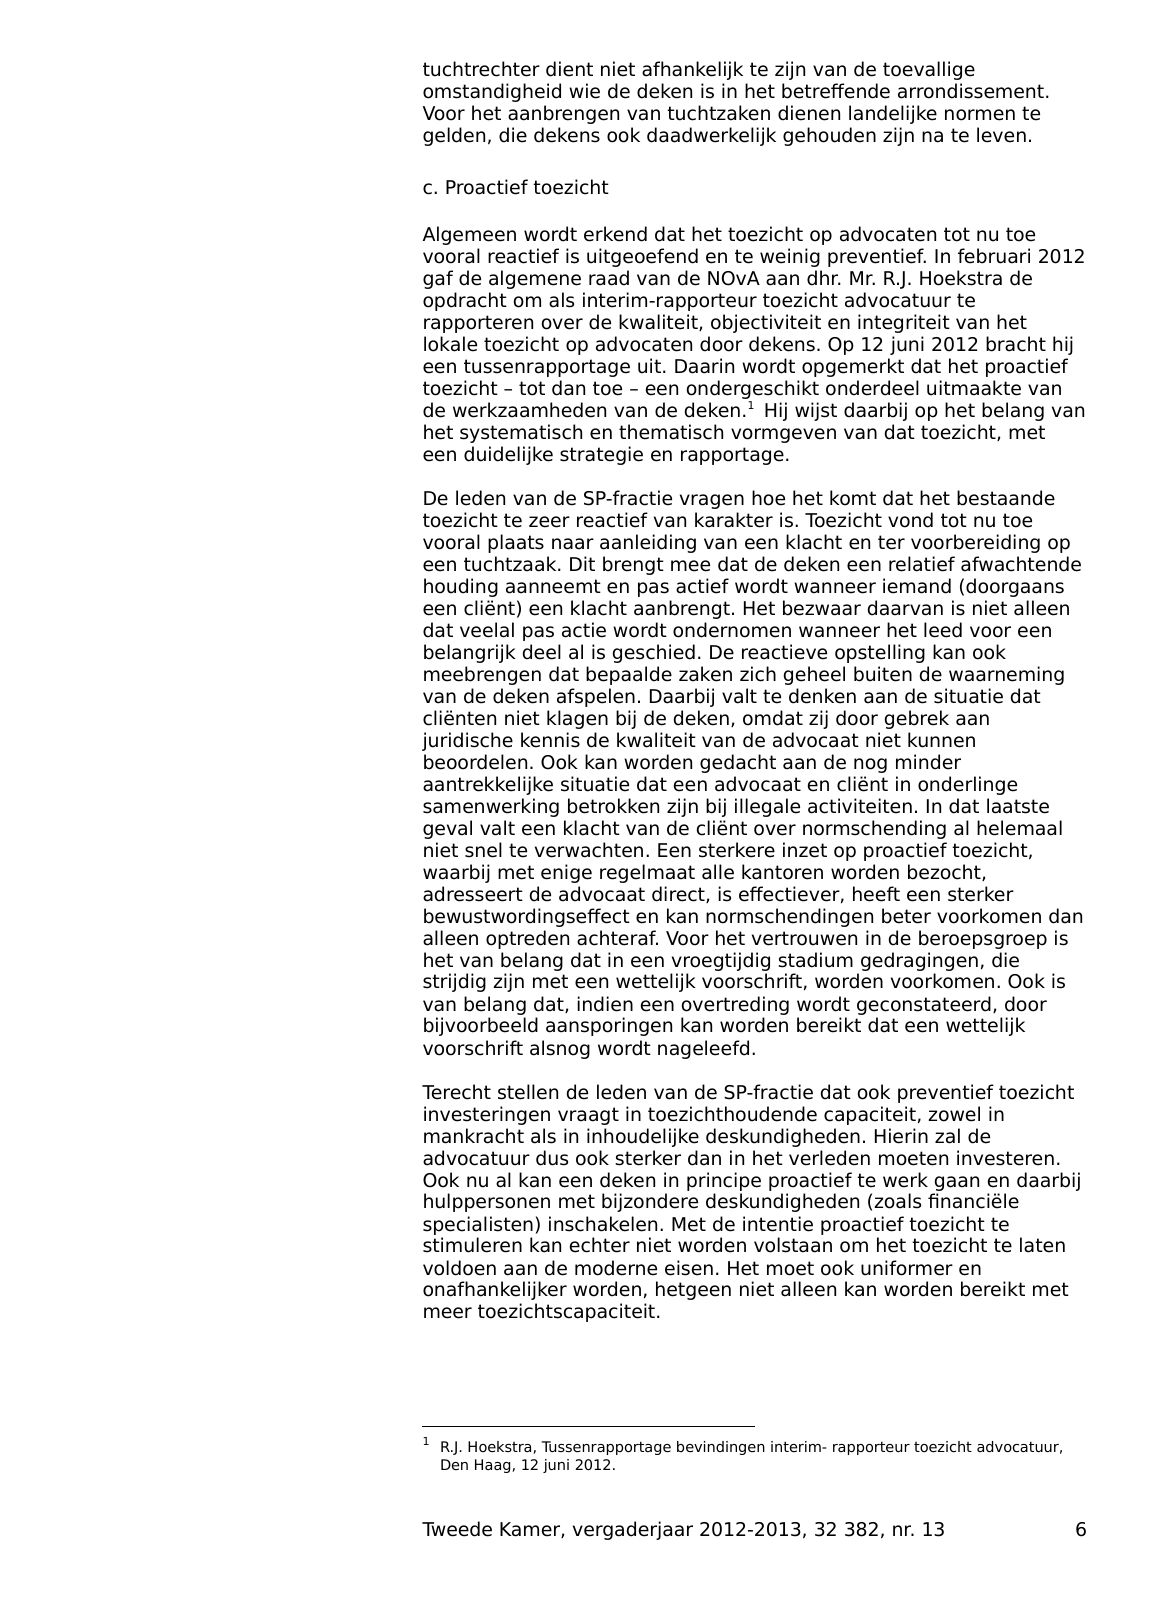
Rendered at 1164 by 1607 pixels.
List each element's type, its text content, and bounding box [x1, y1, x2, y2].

text tuchtrechter dient niet afhankelijk te zijn van de toevallige omstandigheid wie de deken is in het betreffende arrondissement. Voor het aanbrengen van tuchtzaken dienen landelijke normen te gelden, die dekens ook daadwerkelijk gehouden zijn na te leven. [422, 59, 1087, 147]
text De leden van de SP-fractie vragen hoe het komt dat het bestaande toezicht te zeer reactief van karakter is. Toezicht vond tot nu toe vooral plaats naar aanleiding van een klacht en ter voorbereiding op een tuchtzaak. Dit brengt mee dat de deken een relatief afwachtende houding aanneemt en pas actief wordt wanneer iemand (doorgaans een cliënt) een klacht aanbrengt. Het bezwaar daarvan is niet alleen dat veelal pas actie wordt ondernomen wanneer het leed voor een belangrijk deel al is geschied. De reactieve opstelling kan ook meebrengen dat bepaalde zaken zich geheel buiten de waarneming van de deken afspelen. Daarbij valt te denken aan de situatie dat cliënten niet klagen bij de deken, omdat zij door gebrek aan juridische kennis de kwaliteit van de advocaat niet kunnen beoordelen. Ook kan worden gedacht aan de nog minder aantrekkelijke situatie dat een advocaat en cliënt in onderlinge samenwerking betrokken zijn bij illegale activiteiten. In dat laatste geval valt een klacht van de cliënt over normschending al helemaal niet snel te verwachten. Een sterkere inzet op proactief toezicht, waarbij met enige regelmaat alle kantoren worden bezocht, adresseert de advocaat direct, is effectiever, heeft een sterker bewustwordingseffect en kan normschendingen beter voorkomen dan alleen optreden achteraf. Voor het vertrouwen in de beroepsgroep is het van belang dat in een vroegtijdig stadium gedragingen, die strijdig zijn met een wettelijk voorschrift, worden voorkomen. Ook is van belang dat, indien een overtreding wordt geconstateerd, door bijvoorbeeld aansporingen kan worden bereikt dat een wettelijk voorschrift alsnog wordt nageleefd. [422, 488, 1087, 1059]
text Terecht stellen de leden van de SP-fractie dat ook preventief toezicht investeringen vraagt in toezichthoudende capaciteit, zowel in mankracht als in inhoudelijke deskundigheden. Hierin zal de advocatuur dus ook sterker dan in het verleden moeten investeren. Ook nu al kan een deken in principe proactief te werk gaan en daarbij hulppersonen met bijzondere deskundigheden (zoals financiële specialisten) inschakelen. Met de intentie proactief toezicht te stimuleren kan echter niet worden volstaan om het toezicht te laten voldoen aan de moderne eisen. Het moet ook uniformer en onafhankelijker worden, hetgeen niet alleen kan worden bereikt met meer toezichtscapaciteit. [422, 1082, 1087, 1323]
subtitle c. Proactief toezicht [422, 177, 1087, 199]
text R.J. Hoekstra, Tussenrapportage bevindingen interim- rapporteur toezicht advocatuur, Den Haag, 12 juni 2012. [422, 1435, 1087, 1474]
text Algemeen wordt erkend dat het toezicht op advocaten tot nu toe vooral reactief is uitgeoefend en te weinig preventief. In februari 2012 gaf de algemene raad van de NOvA aan dhr. Mr. R.J. Hoekstra de opdracht om als interim-rapporteur toezicht advocatuur te rapporteren over de kwaliteit, objectiviteit en integriteit van het lokale toezicht op advocaten door dekens. Op 12 juni 2012 bracht hij een tussenrapportage uit. Daarin wordt opgemerkt dat het proactief toezicht – tot dan toe – een ondergeschikt onderdeel uitmaakte van de werkzaamheden van de deken. Hij wijst daarbij op het belang van het systematisch en thematisch vormgeven van dat toezicht, met een duidelijke strategie en rapportage. [422, 224, 1087, 466]
